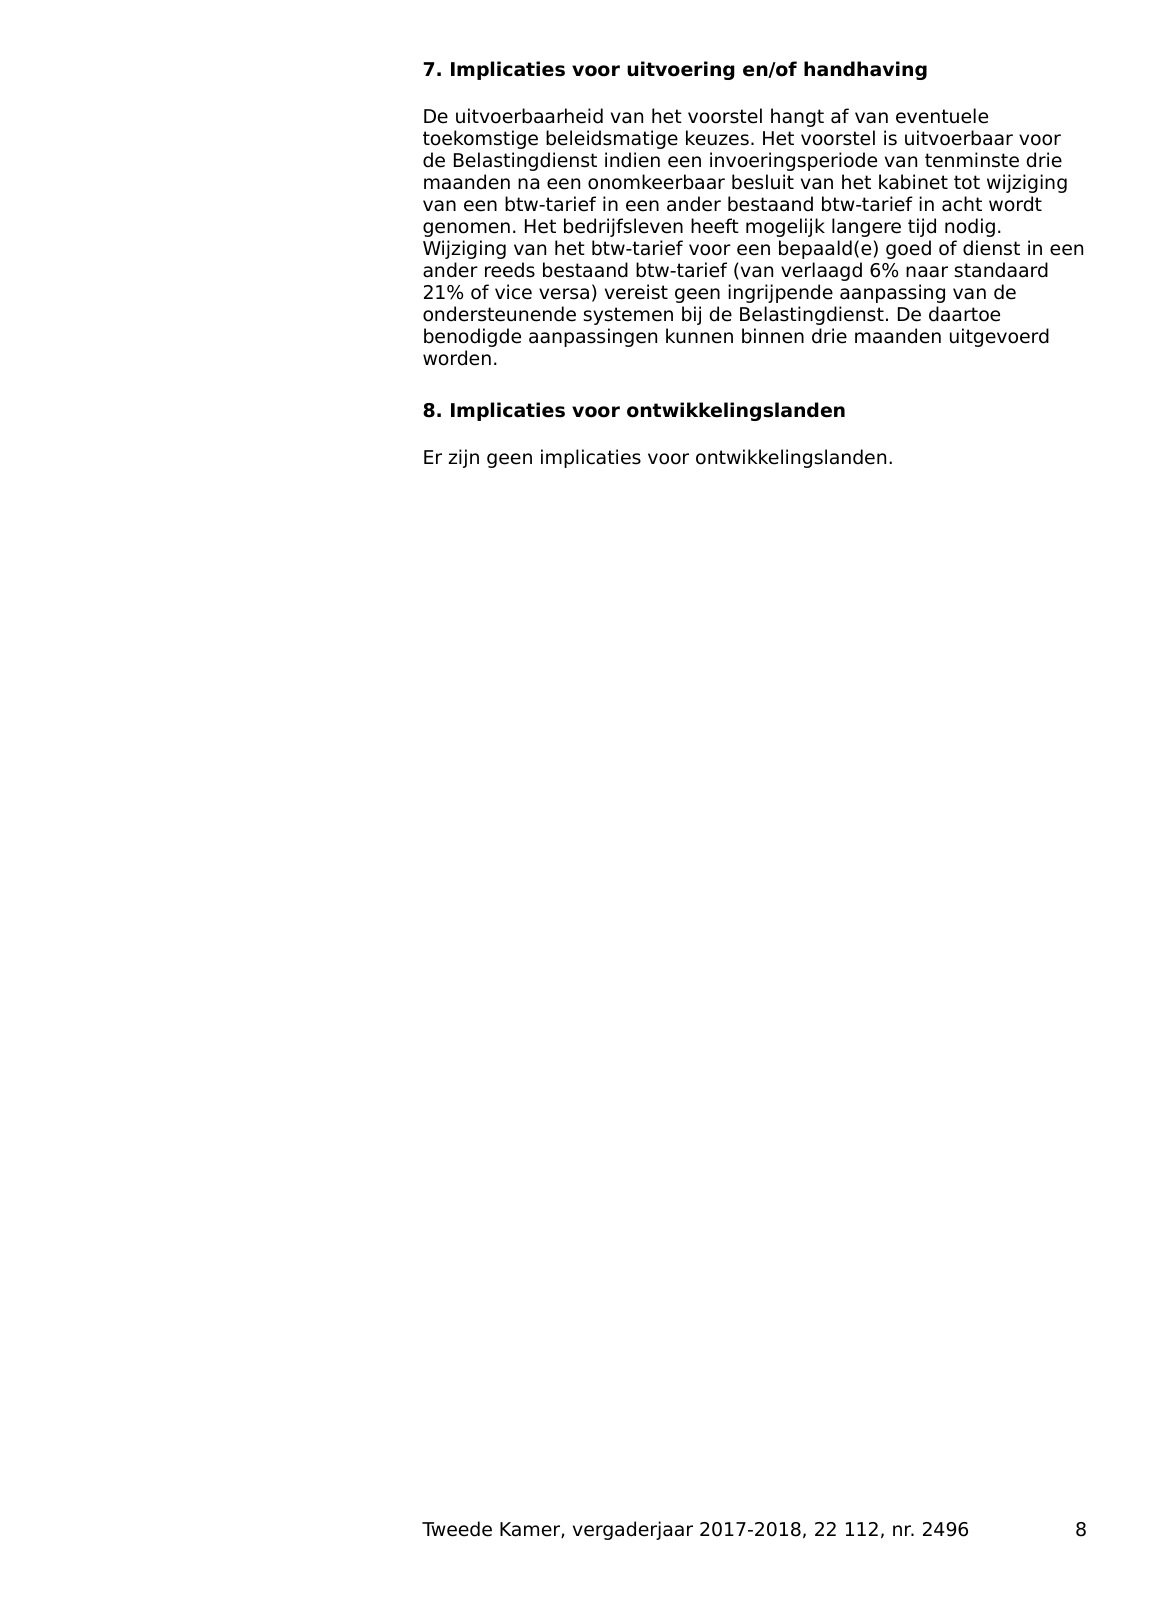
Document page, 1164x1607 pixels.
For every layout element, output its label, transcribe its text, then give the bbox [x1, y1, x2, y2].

subtitle 7. Implicaties voor uitvoering en/of handhaving [422, 59, 1087, 81]
subtitle 8. Implicaties voor ontwikkelingslanden [422, 400, 1087, 422]
text Er zijn geen implicaties voor ontwikkelingslanden. [422, 447, 1087, 469]
text De uitvoerbaarheid van het voorstel hangt af van eventuele toekomstige beleidsmatige keuzes. Het voorstel is uitvoerbaar voor de Belastingdienst indien een invoeringsperiode van tenminste drie maanden na een onomkeerbaar besluit van het kabinet tot wijziging van een btw-tarief in een ander bestaand btw-tarief in acht wordt genomen. Het bedrijfsleven heeft mogelijk langere tijd nodig. Wijziging van het btw-tarief voor een bepaald(e) goed of dienst in een ander reeds bestaand btw-tarief (van verlaagd 6% naar standaard 21% of vice versa) vereist geen ingrijpende aanpassing van de ondersteunende systemen bij de Belastingdienst. De daartoe benodigde aanpassingen kunnen binnen drie maanden uitgevoerd worden. [422, 106, 1087, 370]
